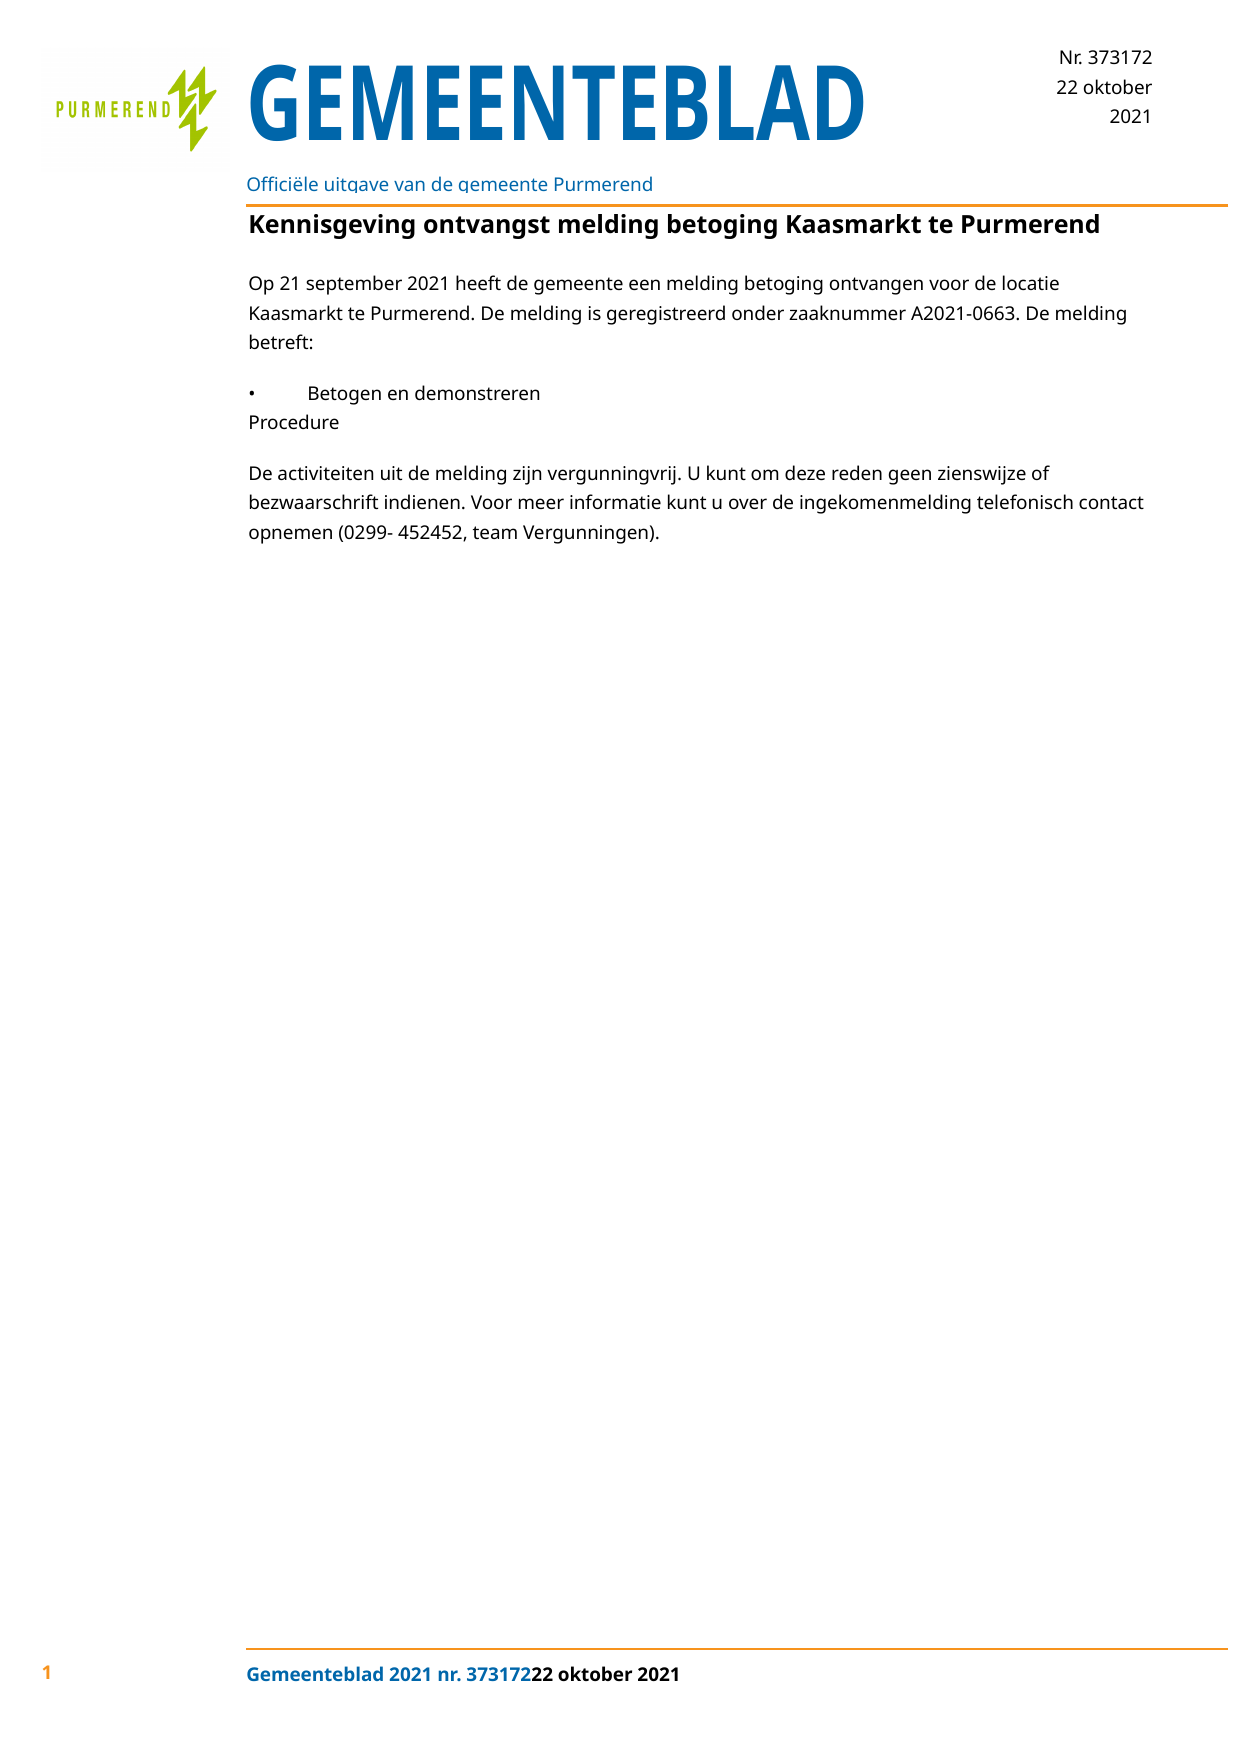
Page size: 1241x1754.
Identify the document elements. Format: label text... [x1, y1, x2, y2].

list Betogen en demonstreren [248, 380, 1152, 406]
text Kennisgeving ontvangst melding betoging Kaasmarkt te Purmerend [248, 207, 1152, 241]
text Op 21 september 2021 heeft de gemeente een melding betoging ontvangen voor de locatie Kaasmarkt te Purmerend. De melding is geregistreerd onder zaaknummer A2021-0663. De melding betreft: [248, 270, 1152, 355]
picture [41, 47, 231, 172]
text Procedure [248, 409, 1152, 435]
text De activiteiten uit de melding zijn vergunningvrij. U kunt om deze reden geen zienswijze of bezwaarschrift indienen. Voor meer informatie kunt u over de ingekomenmelding telefonisch contact opnemen (0299- 452452, team Vergunningen). [248, 460, 1152, 545]
